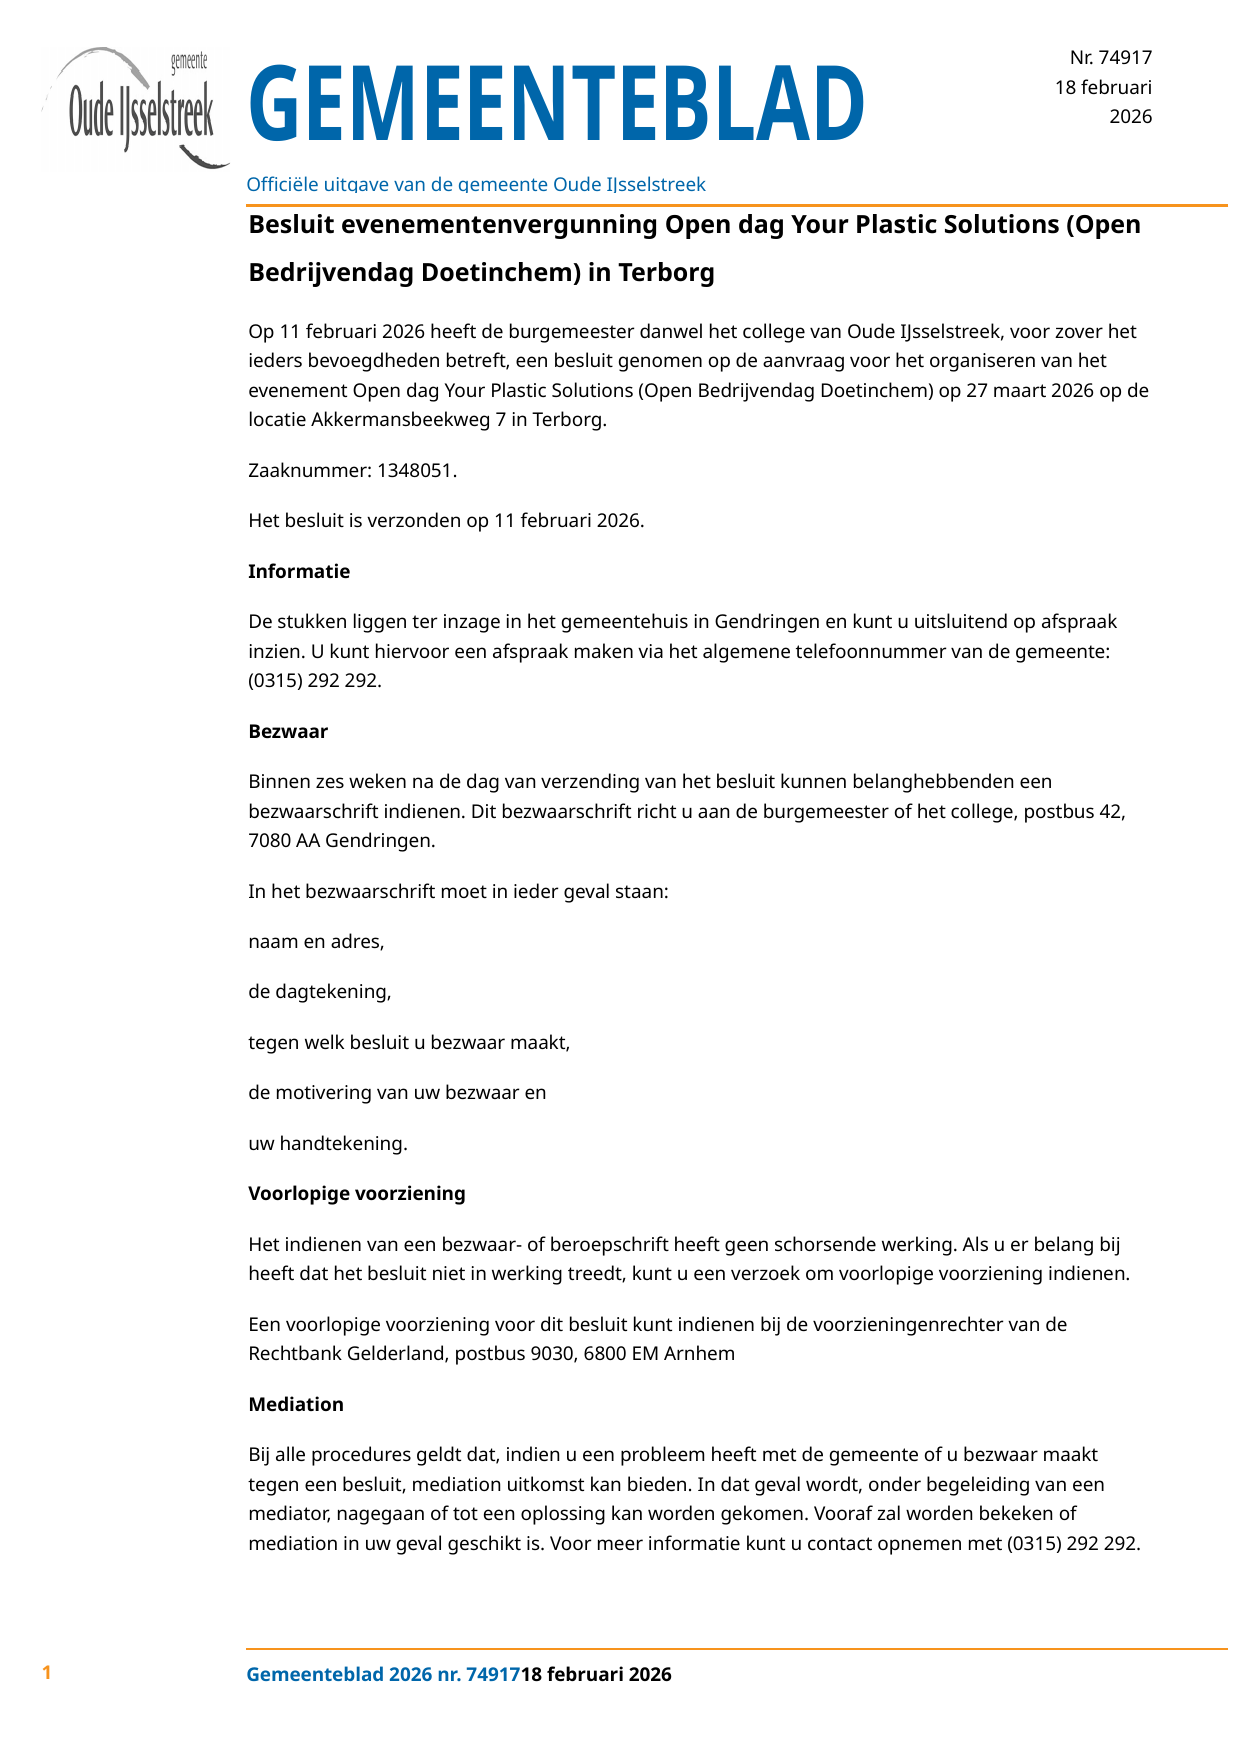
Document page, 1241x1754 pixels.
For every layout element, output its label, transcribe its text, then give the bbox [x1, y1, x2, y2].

text In het bezwaarschrift moet in ieder geval staan: [248, 878, 1152, 904]
text Een voorlopige voorziening voor dit besluit kunt indienen bij de voorzieningenrechter van de Rechtbank Gelderland, postbus 9030, 6800 EM Arnhem [248, 1311, 1152, 1366]
text Bij alle procedures geldt dat, indien u een probleem heeft met de gemeente of u bezwaar maakt tegen een besluit, mediation uitkomst kan bieden. In dat geval wordt, onder begeleiding van een mediator, nagegaan of tot een oplossing kan worden gekomen. Vooraf zal worden bekeken of mediation in uw geval geschikt is. Voor meer informatie kunt u contact opnemen met (0315) 292 292. [248, 1441, 1152, 1556]
text Zaaknummer: 1348051. [248, 457, 1152, 483]
text uw handtekening. [248, 1130, 1152, 1156]
text naam en adres, [248, 928, 1152, 954]
picture [41, 47, 231, 172]
text Besluit evenementenvergunning Open dag Your Plastic Solutions (Open Bedrijvendag Doetinchem) in Terborg [248, 207, 1152, 288]
text de dagtekening, [248, 979, 1152, 1004]
text Bezwaar [248, 718, 1152, 744]
text Mediation [248, 1391, 1152, 1417]
text De stukken liggen ter inzage in het gemeentehuis in Gendringen en kunt u uitsluitend op afspraak inzien. U kunt hiervoor een afspraak maken via het algemene telefoonnummer van de gemeente: (0315) 292 292. [248, 608, 1152, 693]
text tegen welk besluit u bezwaar maakt, [248, 1029, 1152, 1055]
text Informatie [248, 558, 1152, 584]
text Het indienen van een bezwaar- of beroepschrift heeft geen schorsende werking. Als u er belang bij heeft dat het besluit niet in werking treedt, kunt u een verzoek om voorlopige voorziening indienen. [248, 1231, 1152, 1286]
text Voorlopige voorziening [248, 1180, 1152, 1206]
text Binnen zes weken na de dag van verzending van het besluit kunnen belanghebbenden een bezwaarschrift indienen. Dit bezwaarschrift richt u aan de burgemeester of het college, postbus 42, 7080 AA Gendringen. [248, 768, 1152, 853]
text de motivering van uw bezwaar en [248, 1079, 1152, 1105]
text Het besluit is verzonden op 11 februari 2026. [248, 507, 1152, 533]
text Op 11 februari 2026 heeft de burgemeester danwel het college van Oude IJsselstreek, voor zover het ieders bevoegdheden betreft, een besluit genomen op de aanvraag voor het organiseren van het evenement Open dag Your Plastic Solutions (Open Bedrijvendag Doetinchem) op 27 maart 2026 op de locatie Akkermansbeekweg 7 in Terborg. [248, 318, 1152, 432]
